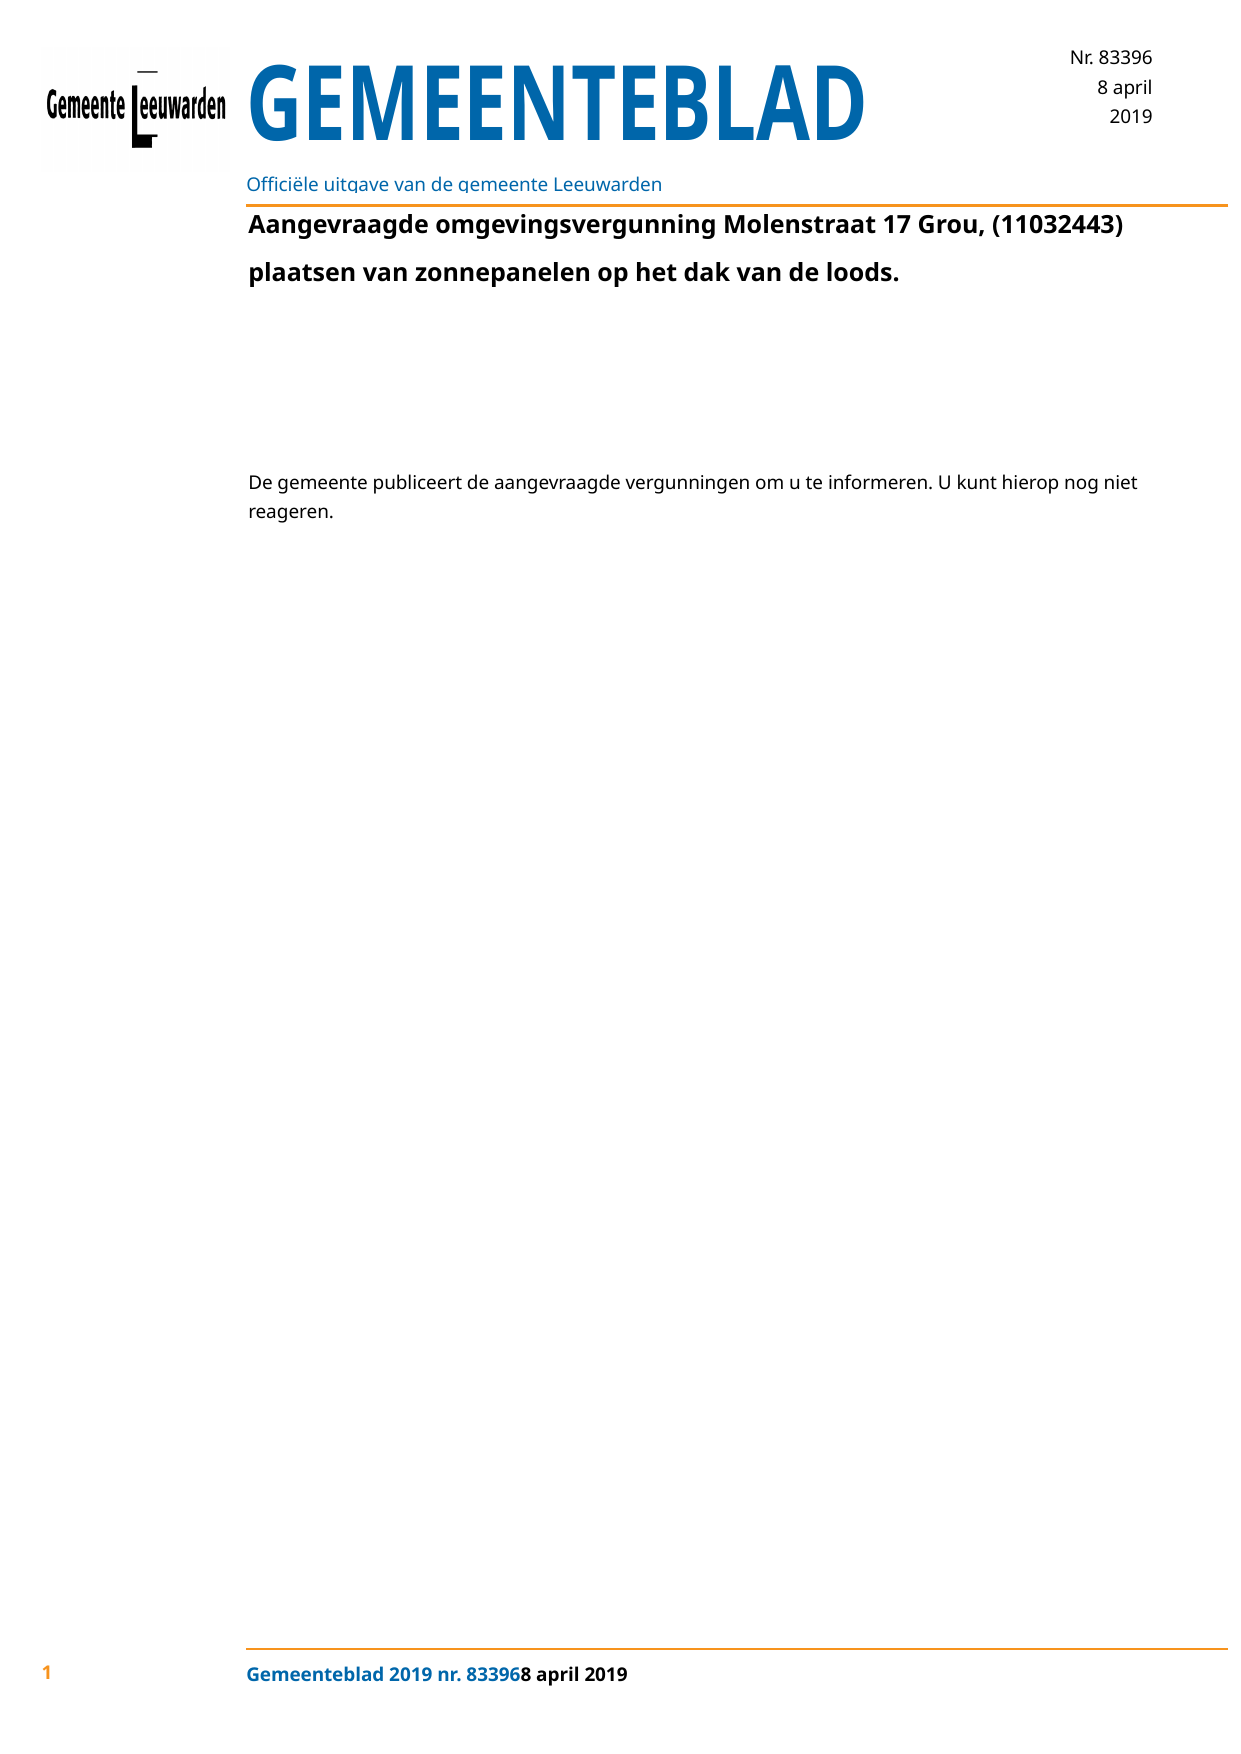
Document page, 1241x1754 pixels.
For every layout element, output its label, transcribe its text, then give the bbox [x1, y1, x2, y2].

picture [41, 47, 231, 172]
text Aangevraagde omgevingsvergunning Molenstraat 17 Grou, (11032443) plaatsen van zonnepanelen op het dak van de loods. [248, 207, 1152, 288]
text De gemeente publiceert de aangevraagde vergunningen om u te informeren. U kunt hierop nog niet reageren. [248, 469, 1152, 524]
